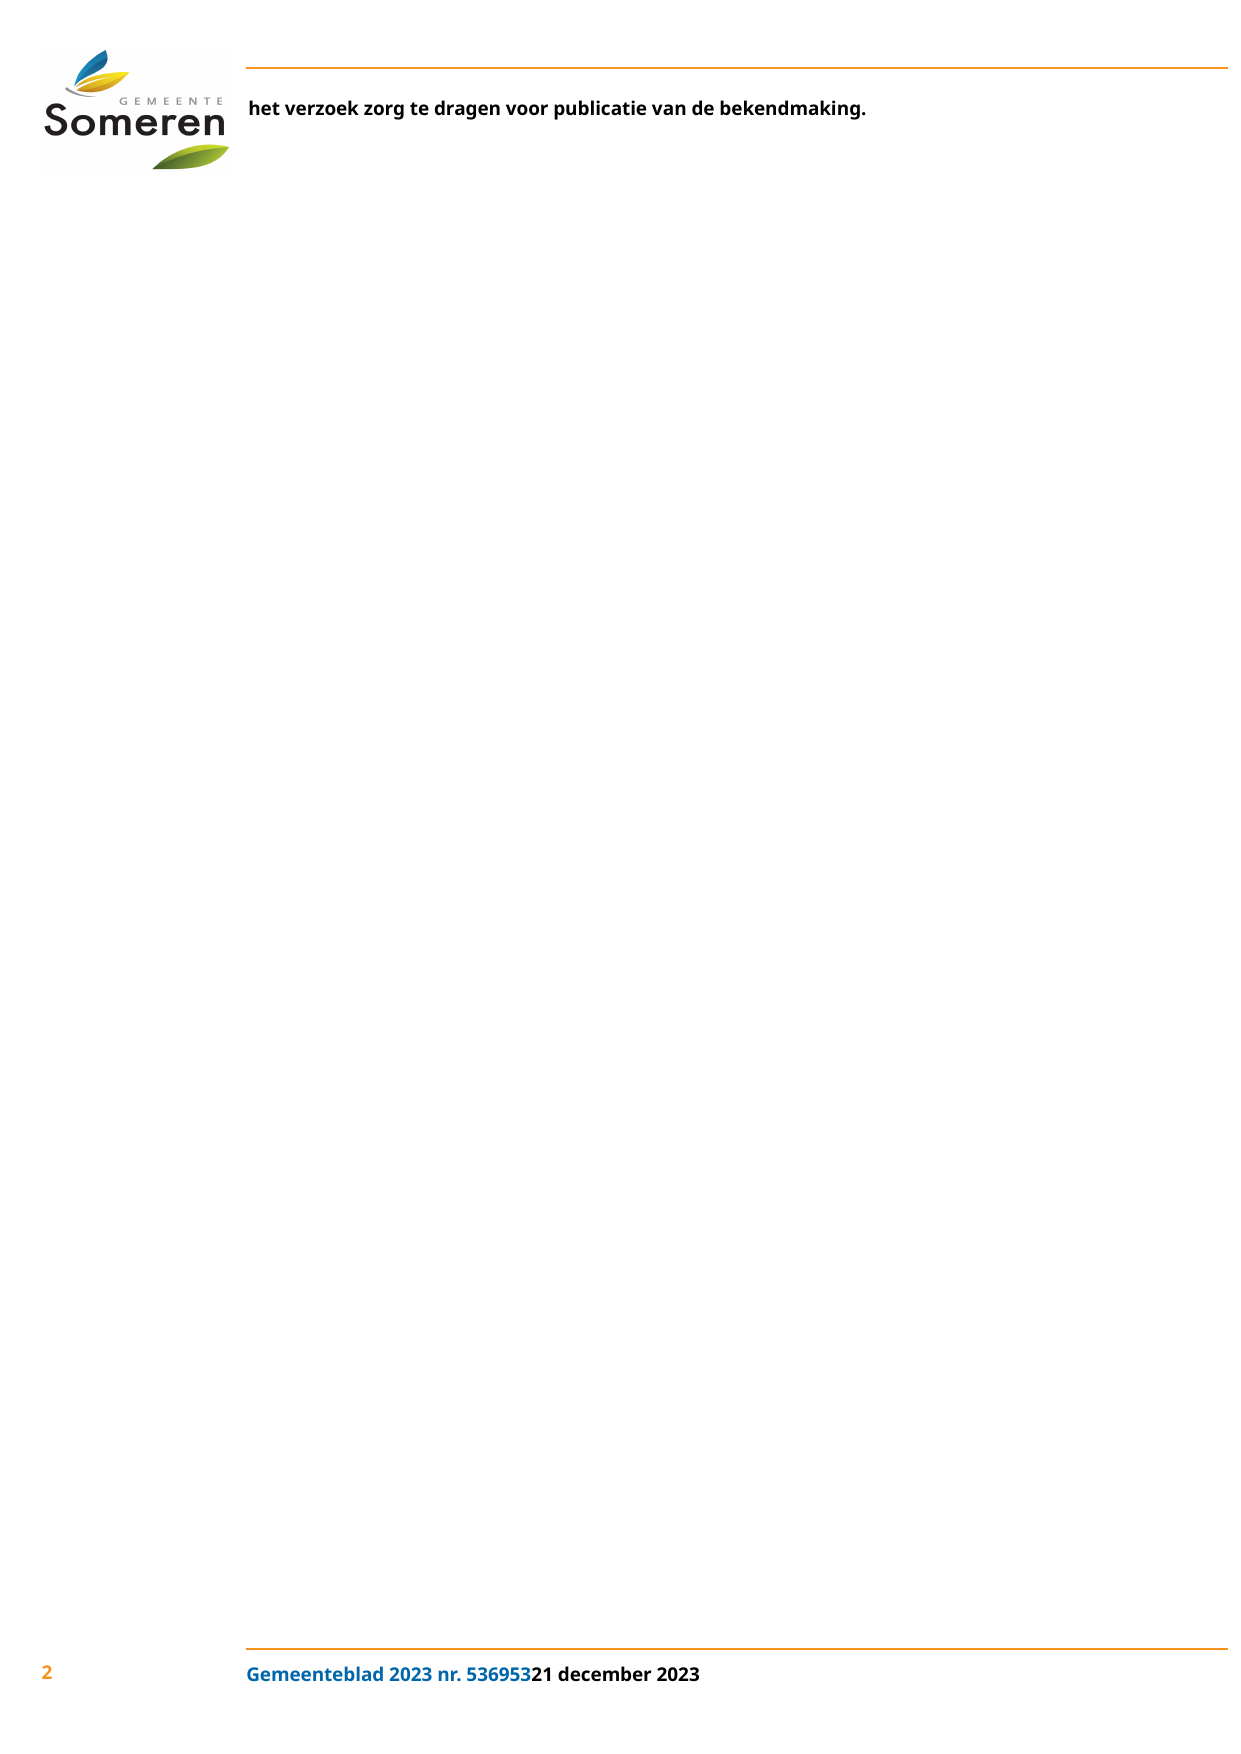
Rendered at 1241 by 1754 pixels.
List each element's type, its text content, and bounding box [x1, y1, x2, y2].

picture [41, 47, 231, 172]
text het verzoek zorg te dragen voor publicatie van de bekendmaking. [248, 95, 1152, 121]
